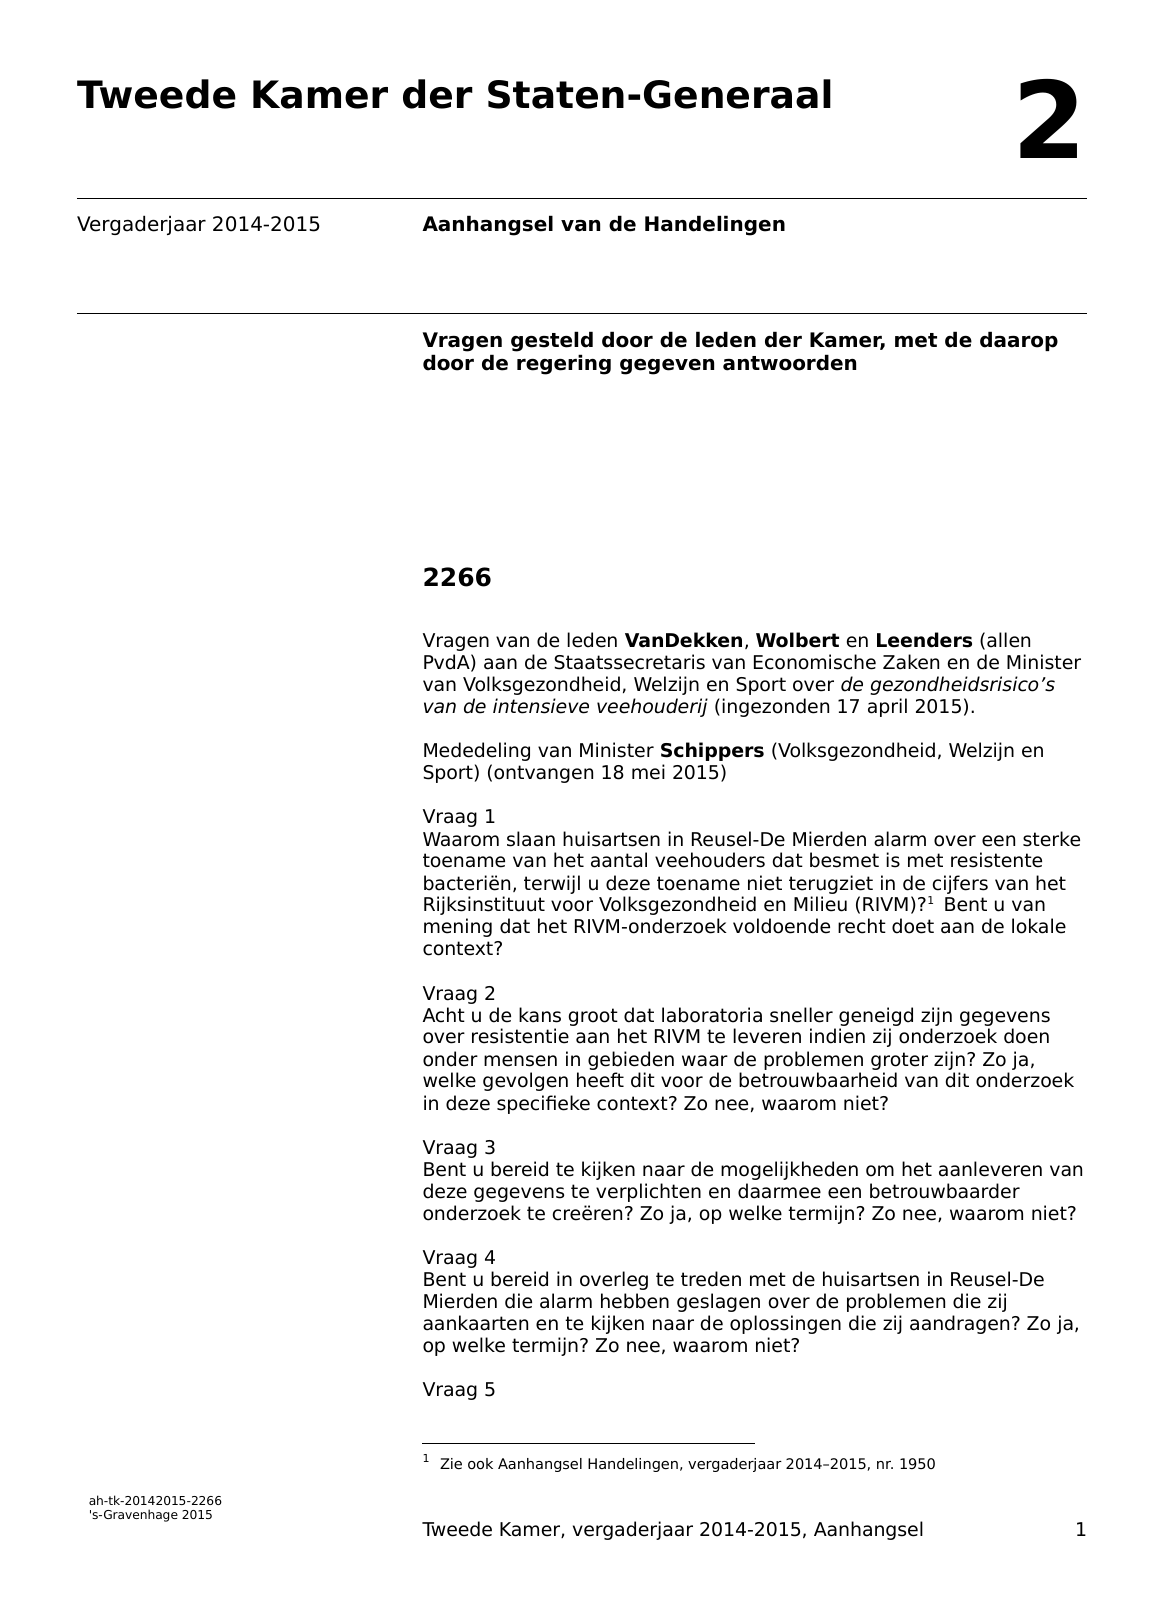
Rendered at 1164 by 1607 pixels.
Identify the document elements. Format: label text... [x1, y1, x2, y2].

text 2266 [422, 563, 1087, 592]
text ah-tk-20142015-2266 [88, 1494, 323, 1508]
text Vraag 4 [422, 1247, 1087, 1269]
text Vraag 2 [422, 982, 1087, 1004]
text Vraag 5 [422, 1379, 1087, 1401]
text Vraag 3 [422, 1137, 1087, 1158]
table_cell Aanhangsel van de Handelingen [422, 199, 1087, 313]
text Vragen van de leden VanDekken, Wolbert en Leenders (allen PvdA) aan de Staatssecretaris van Economische Zaken en de Minister van Volksgezondheid, Welzijn en Sport over de gezondheidsrisico’s van de intensieve veehouderij (ingezonden 17 april 2015). [422, 630, 1087, 718]
text Waarom slaan huisartsen in Reusel-De Mierden alarm over een sterke toename van het aantal veehouders dat besmet is met resistente bacteriën, terwijl u deze toename niet terugziet in de cijfers van het Rijksinstituut voor Volksgezondheid en Milieu (RIVM)? Bent u van mening dat het RIVM-onderzoek voldoende recht doet aan de lokale context? [422, 828, 1087, 960]
text Acht u de kans groot dat laboratoria sneller geneigd zijn gegevens over resistentie aan het RIVM te leveren indien zij onderzoek doen onder mensen in gebieden waar de problemen groter zijn? Zo ja, welke gevolgen heeft dit voor de betrouwbaarheid van dit onderzoek in deze specifieke context? Zo nee, waarom niet? [422, 1004, 1087, 1114]
text Vraag 1 [422, 806, 1087, 828]
table_cell Vergaderjaar 2014-2015 [77, 199, 422, 313]
text Mededeling van Minister Schippers (Volksgezondheid, Welzijn en Sport) (ontvangen 18 mei 2015) [422, 740, 1087, 784]
table_header Tweede Kamer der Staten-Generaal [77, 59, 886, 198]
table_cell Vragen gesteld door de leden der Kamer, met de daarop door de regering gegeven antwoorden [422, 314, 1087, 375]
text Bent u bereid in overleg te treden met de huisartsen in Reusel-De Mierden die alarm hebben geslagen over de problemen die zij aankaarten en te kijken naar de oplossingen die zij aandragen? Zo ja, op welke termijn? Zo nee, waarom niet? [422, 1269, 1087, 1357]
text 's-Gravenhage 2015 [88, 1508, 323, 1522]
table_cell [77, 314, 422, 375]
table_header 2 [886, 59, 1087, 198]
text Bent u bereid te kijken naar de mogelijkheden om het aanleveren van deze gegevens te verplichten en daarmee een betrouwbaarder onderzoek te creëren? Zo ja, op welke termijn? Zo nee, waarom niet? [422, 1158, 1087, 1224]
text Zie ook Aanhangsel Handelingen, vergaderjaar 2014–2015, nr. 1950 [422, 1452, 1087, 1474]
